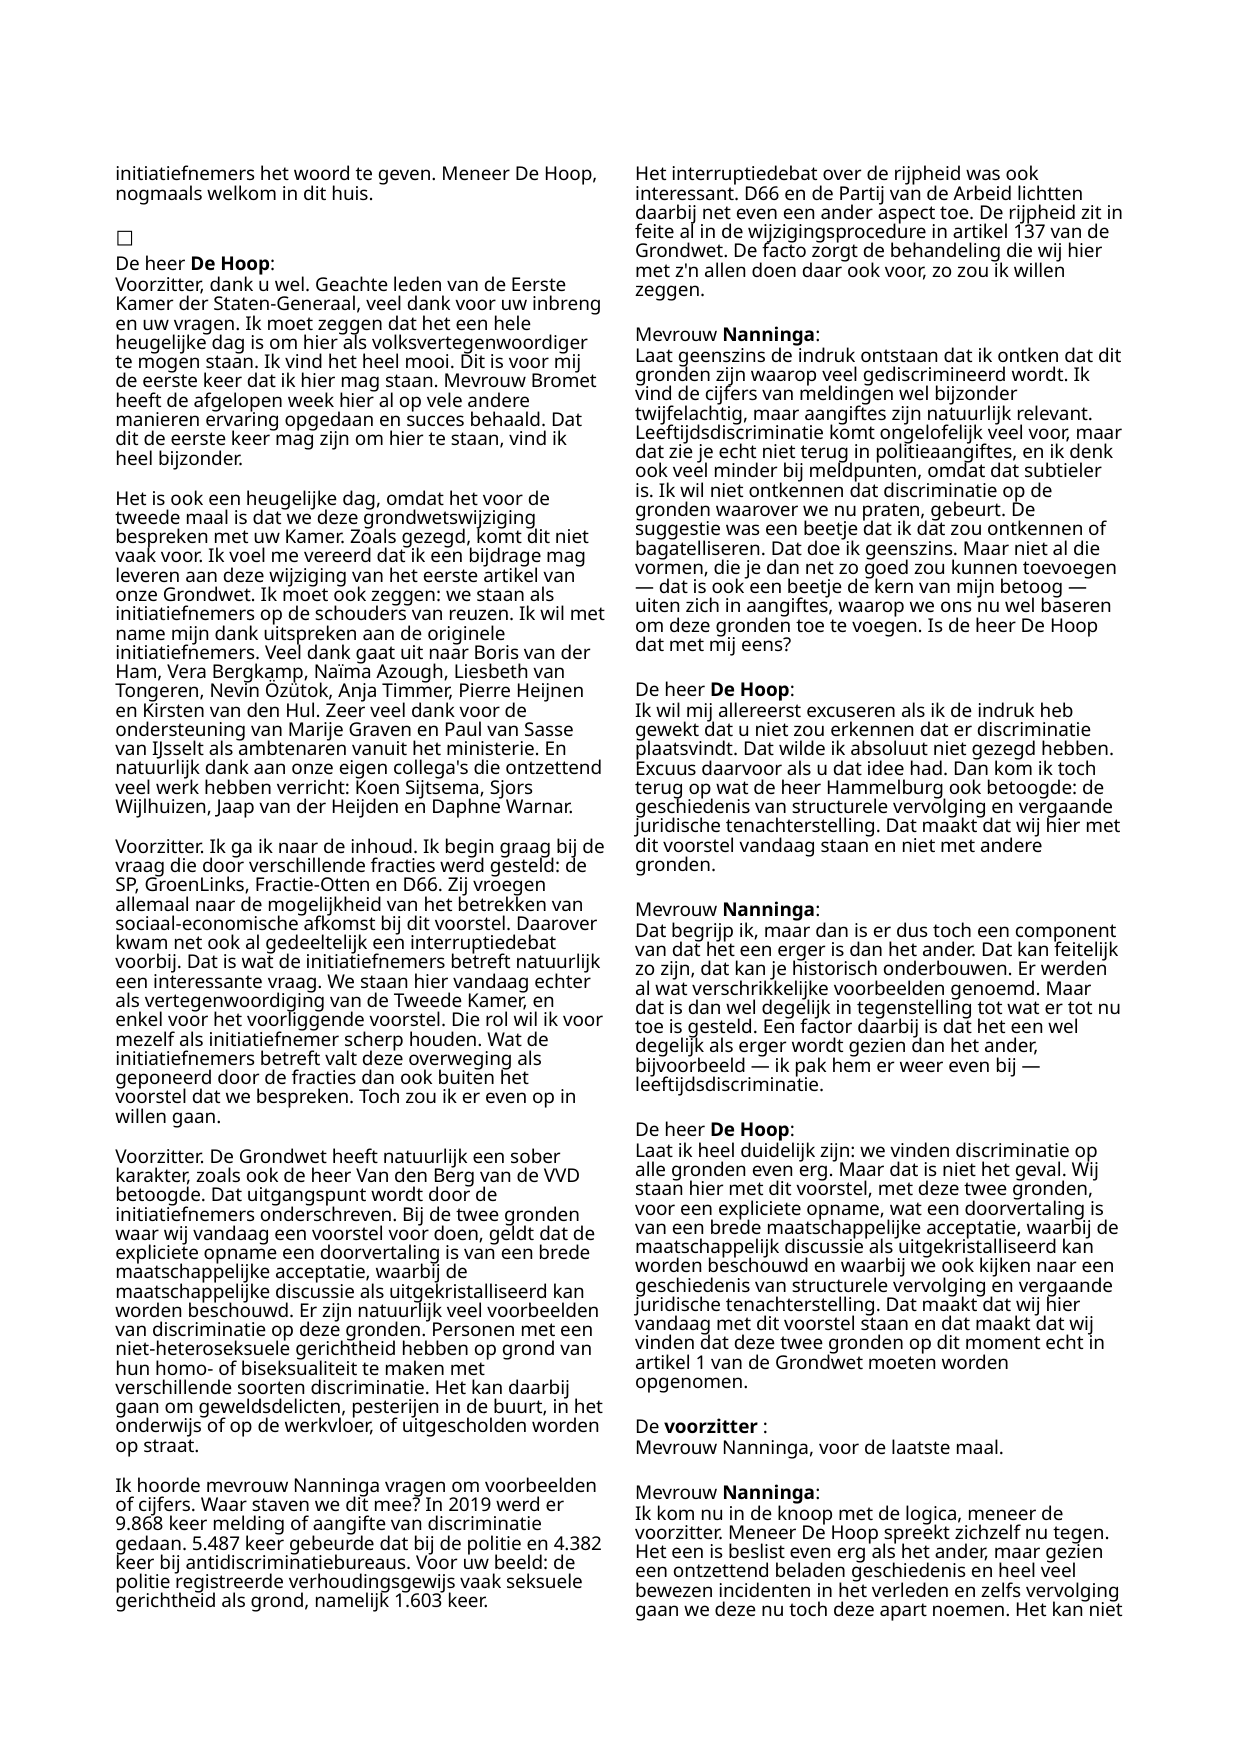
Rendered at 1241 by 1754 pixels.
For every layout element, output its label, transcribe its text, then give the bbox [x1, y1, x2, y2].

text Mevrouw Nanninga: [635, 321, 1125, 347]
text Voorzitter, dank u wel. Geachte leden van de Eerste Kamer der Staten-Generaal, veel dank voor uw inbreng en uw vragen. Ik moet zeggen dat het een hele heugelijke dag is om hier als volksvertegenwoordiger te mogen staan. Ik vind het heel mooi. Dit is voor mij de eerste keer dat ik hier mag staan. Mevrouw Bromet heeft de afgelopen week hier al op vele andere manieren ervaring opgedaan en succes behaald. Dat dit de eerste keer mag zijn om hier te staan, vind ik heel bijzonder. [115, 276, 605, 469]
text Laat ik heel duidelijk zijn: we vinden discriminatie op alle gronden even erg. Maar dat is niet het geval. Wij staan hier met dit voorstel, met deze twee gronden, voor een expliciete opname, wat een doorvertaling is van een brede maatschappelijke acceptatie, waarbij de maatschappelijk discussie als uitgekristalliseerd kan worden beschouwd en waarbij we ook kijken naar een geschiedenis van structurele vervolging en vergaande juridische tenachterstelling. Dat maakt dat wij hier vandaag met dit voorstel staan en dat maakt dat wij vinden dat deze twee gronden op dit moment echt in artikel 1 van de Grondwet moeten worden opgenomen. [635, 1142, 1125, 1392]
text Het is ook een heugelijke dag, omdat het voor de tweede maal is dat we deze grondwetswijziging bespreken met uw Kamer. Zoals gezegd, komt dit niet vaak voor. Ik voel me vereerd dat ik een bijdrage mag leveren aan deze wijziging van het eerste artikel van onze Grondwet. Ik moet ook zeggen: we staan als initiatiefnemers op de schouders van reuzen. Ik wil met name mijn dank uitspreken aan de originele initiatiefnemers. Veel dank gaat uit naar Boris van der Ham, Vera Bergkamp, Naïma Azough, Liesbeth van Tongeren, Nevin Özütok, Anja Timmer, Pierre Heijnen en Kirsten van den Hul. Zeer veel dank voor de ondersteuning van Marije Graven en Paul van Sasse van IJsselt als ambtenaren vanuit het ministerie. En natuurlijk dank aan onze eigen collega's die ontzettend veel werk hebben verricht: Koen Sijtsema, Sjors Wijlhuizen, Jaap van der Heijden en Daphne Warnar. [115, 489, 605, 817]
text Mevrouw Nanninga: [635, 896, 1125, 922]
text Ik wil mij allereerst excuseren als ik de indruk heb gewekt dat u niet zou erkennen dat er discriminatie plaatsvindt. Dat wilde ik absoluut niet gezegd hebben. Excuus daarvoor als u dat idee had. Dan kom ik toch terug op wat de heer Hammelburg ook betoogde: de geschiedenis van structurele vervolging en vergaande juridische tenachterstelling. Dat maakt dat wij hier met dit voorstel vandaag staan en niet met andere gronden. [635, 702, 1125, 875]
text Het interruptiedebat over de rijpheid was ook interessant. D66 en de Partij van de Arbeid lichtten daarbij net even een ander aspect toe. De rijpheid zit in feite al in de wijzigingsprocedure in artikel 137 van de Grondwet. De facto zorgt de behandeling die wij hier met z'n allen doen daar ook voor, zo zou ik willen zeggen. [635, 165, 1125, 300]
text De voorzitter : [635, 1413, 1125, 1439]
text De heer De Hoop: [635, 1116, 1125, 1142]
text Dat begrijp ik, maar dan is er dus toch een component van dat het een erger is dan het ander. Dat kan feitelijk zo zijn, dat kan je historisch onderbouwen. Er werden al wat verschrikkelijke voorbeelden genoemd. Maar dat is dan wel degelijk in tegenstelling tot wat er tot nu toe is gesteld. Een factor daarbij is dat het een wel degelijk als erger wordt gezien dan het ander, bijvoorbeeld — ik pak hem er weer even bij — leeftijdsdiscriminatie. [635, 922, 1125, 1095]
text Voorzitter. De Grondwet heeft natuurlijk een sober karakter, zoals ook de heer Van den Berg van de VVD betoogde. Dat uitgangspunt wordt door de initiatiefnemers onderschreven. Bij de twee gronden waar wij vandaag een voorstel voor doen, geldt dat de expliciete opname een doorvertaling is van een brede maatschappelijke acceptatie, waarbij de maatschappelijke discussie als uitgekristalliseerd kan worden beschouwd. Er zijn natuurlijk veel voorbeelden van discriminatie op deze gronden. Personen met een niet-heteroseksuele gerichtheid hebben op grond van hun homo- of biseksualiteit te maken met verschillende soorten discriminatie. Het kan daarbij gaan om geweldsdelicten, pesterijen in de buurt, in het onderwijs of op de werkvloer, of uitgescholden worden op straat. [115, 1148, 605, 1456]
text initiatiefnemers het woord te geven. Meneer De Hoop, nogmaals welkom in dit huis. [115, 165, 605, 204]
text Mevrouw Nanninga, voor de laatste maal. [635, 1439, 1125, 1458]
text De heer De Hoop: [635, 676, 1125, 702]
text Ik kom nu in de knoop met de logica, meneer de voorzitter. Meneer De Hoop spreekt zichzelf nu tegen. Het een is beslist even erg als het ander, maar gezien een ontzettend beladen geschiedenis en heel veel bewezen incidenten in het verleden en zelfs vervolging gaan we deze nu toch deze apart noemen. Het kan niet [635, 1504, 1125, 1620]
text De heer De Hoop: [115, 250, 605, 276]
text Voorzitter. Ik ga ik naar de inhoud. Ik begin graag bij de vraag die door verschillende fracties werd gesteld: de SP, GroenLinks, Fractie-Otten en D66. Zij vroegen allemaal naar de mogelijkheid van het betrekken van sociaal-economische afkomst bij dit voorstel. Daarover kwam net ook al gedeeltelijk een interruptiedebat voorbij. Dat is wat de initiatiefnemers betreft natuurlijk een interessante vraag. We staan hier vandaag echter als vertegenwoordiging van de Tweede Kamer, en enkel voor het voorliggende voorstel. Die rol wil ik voor mezelf als initiatiefnemer scherp houden. Wat de initiatiefnemers betreft valt deze overweging als geponeerd door de fracties dan ook buiten het voorstel dat we bespreken. Toch zou ik er even op in willen gaan. [115, 838, 605, 1127]
text Mevrouw Nanninga: [635, 1479, 1125, 1504]
text Ik hoorde mevrouw Nanninga vragen om voorbeelden of cijfers. Waar staven we dit mee? In 2019 werd er 9.868 keer melding of aangifte van discriminatie gedaan. 5.487 keer gebeurde dat bij de politie en 4.382 keer bij antidiscriminatiebureaus. Voor uw beeld: de politie registreerde verhoudingsgewijs vaak seksuele gerichtheid als grond, namelijk 1.603 keer. [115, 1477, 605, 1612]
text Laat geenszins de indruk ontstaan dat ik ontken dat dit gronden zijn waarop veel gediscrimineerd wordt. Ik vind de cijfers van meldingen wel bijzonder twijfelachtig, maar aangiftes zijn natuurlijk relevant. Leeftijdsdiscriminatie komt ongelofelijk veel voor, maar dat zie je echt niet terug in politieaangiftes, en ik denk ook veel minder bij meldpunten, omdat dat subtieler is. Ik wil niet ontkennen dat discriminatie op de gronden waarover we nu praten, gebeurt. De suggestie was een beetje dat ik dat zou ontkennen of bagatelliseren. Dat doe ik geenszins. Maar niet al die vormen, die je dan net zo goed zou kunnen toevoegen — dat is ook een beetje de kern van mijn betoog — uiten zich in aangiftes, waarop we ons nu wel baseren om deze gronden toe te voegen. Is de heer De Hoop dat met mij eens? [635, 347, 1125, 655]
text ⬜ [115, 225, 605, 250]
